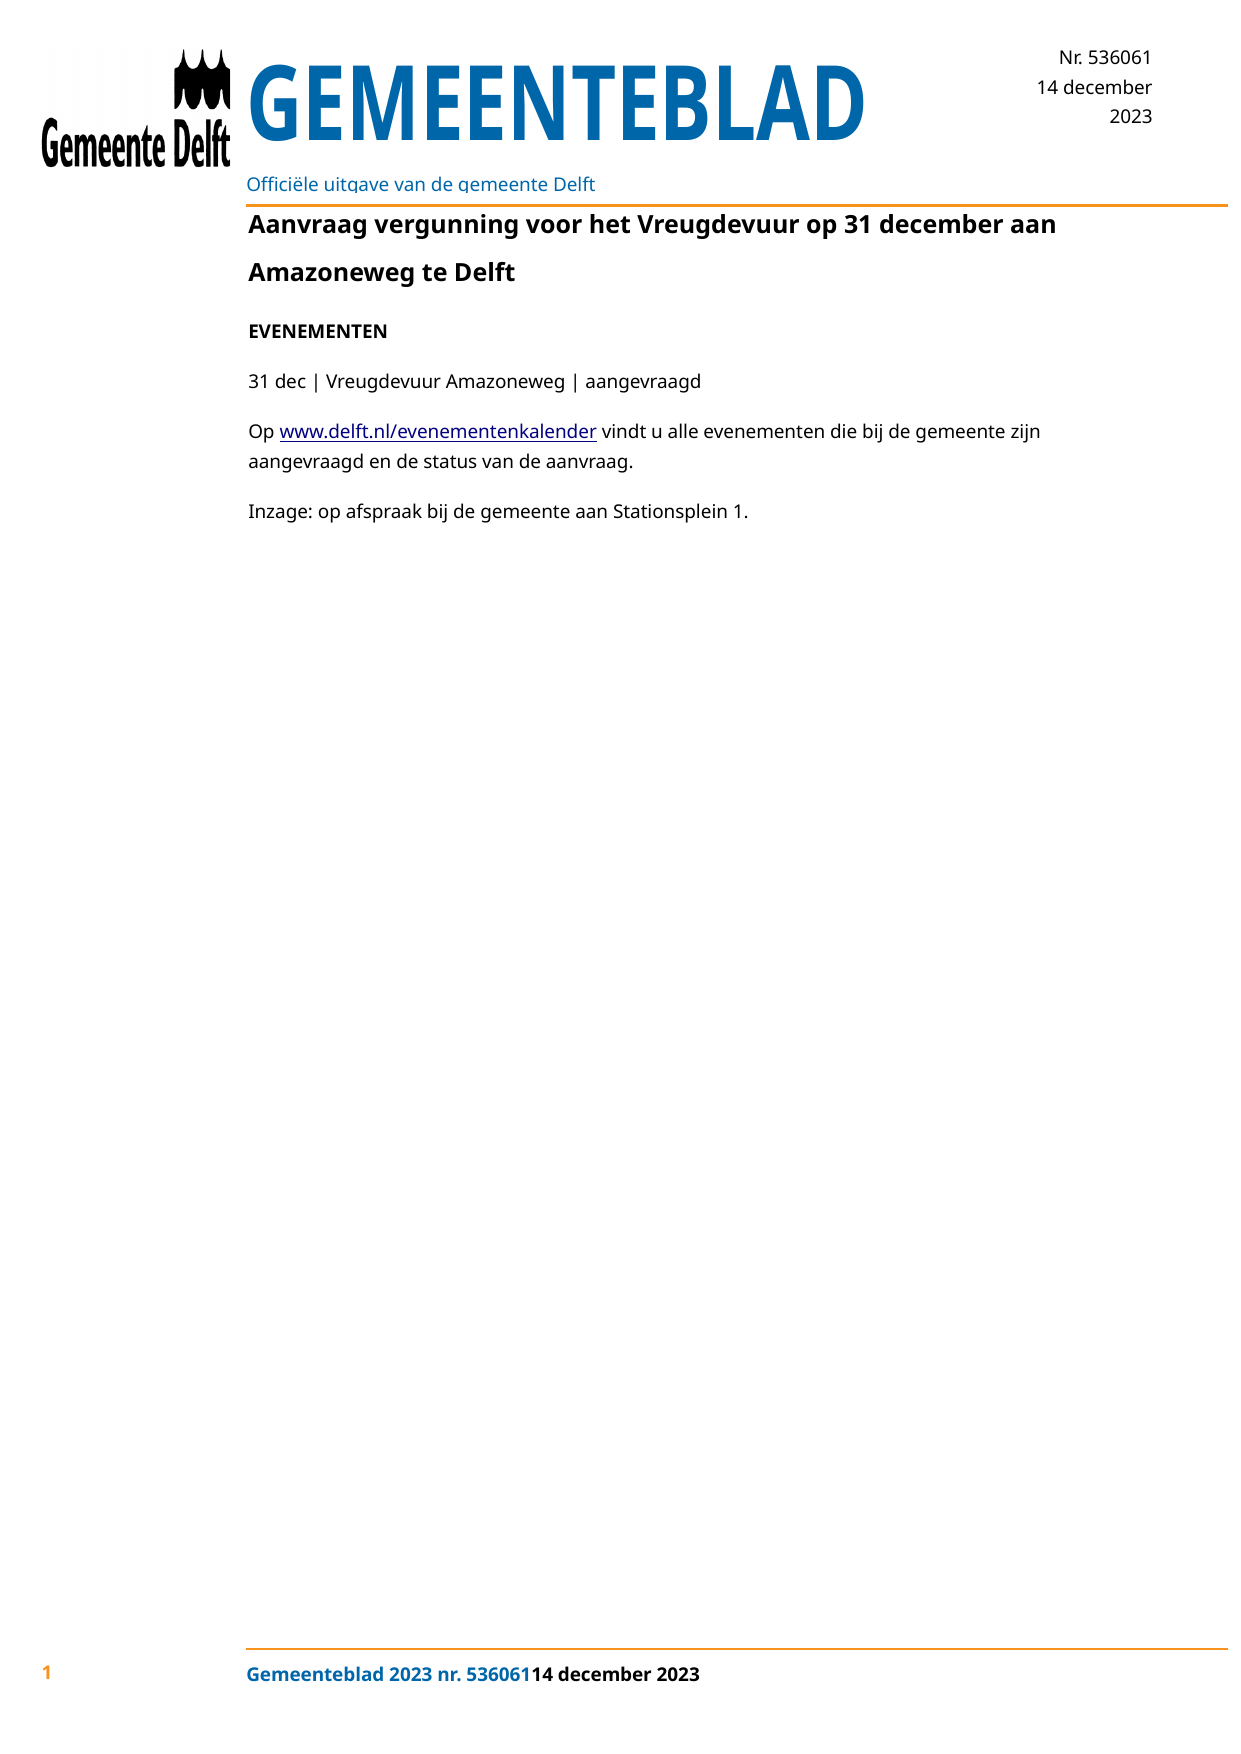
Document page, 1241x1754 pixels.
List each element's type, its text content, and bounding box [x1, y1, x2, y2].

picture [41, 47, 231, 172]
text Op www.delft.nl/evenementenkalender vindt u alle evenementen die bij de gemeente zijn aangevraagd en de status van de aanvraag. [248, 419, 1152, 474]
text Aanvraag vergunning voor het Vreugdevuur op 31 december aan Amazoneweg te Delft [248, 207, 1152, 288]
text Inzage: op afspraak bij de gemeente aan Stationsplein 1. [248, 499, 1152, 524]
text EVENEMENTEN [248, 318, 1152, 344]
text 31 dec | Vreugdevuur Amazoneweg | aangevraagd [248, 368, 1152, 394]
